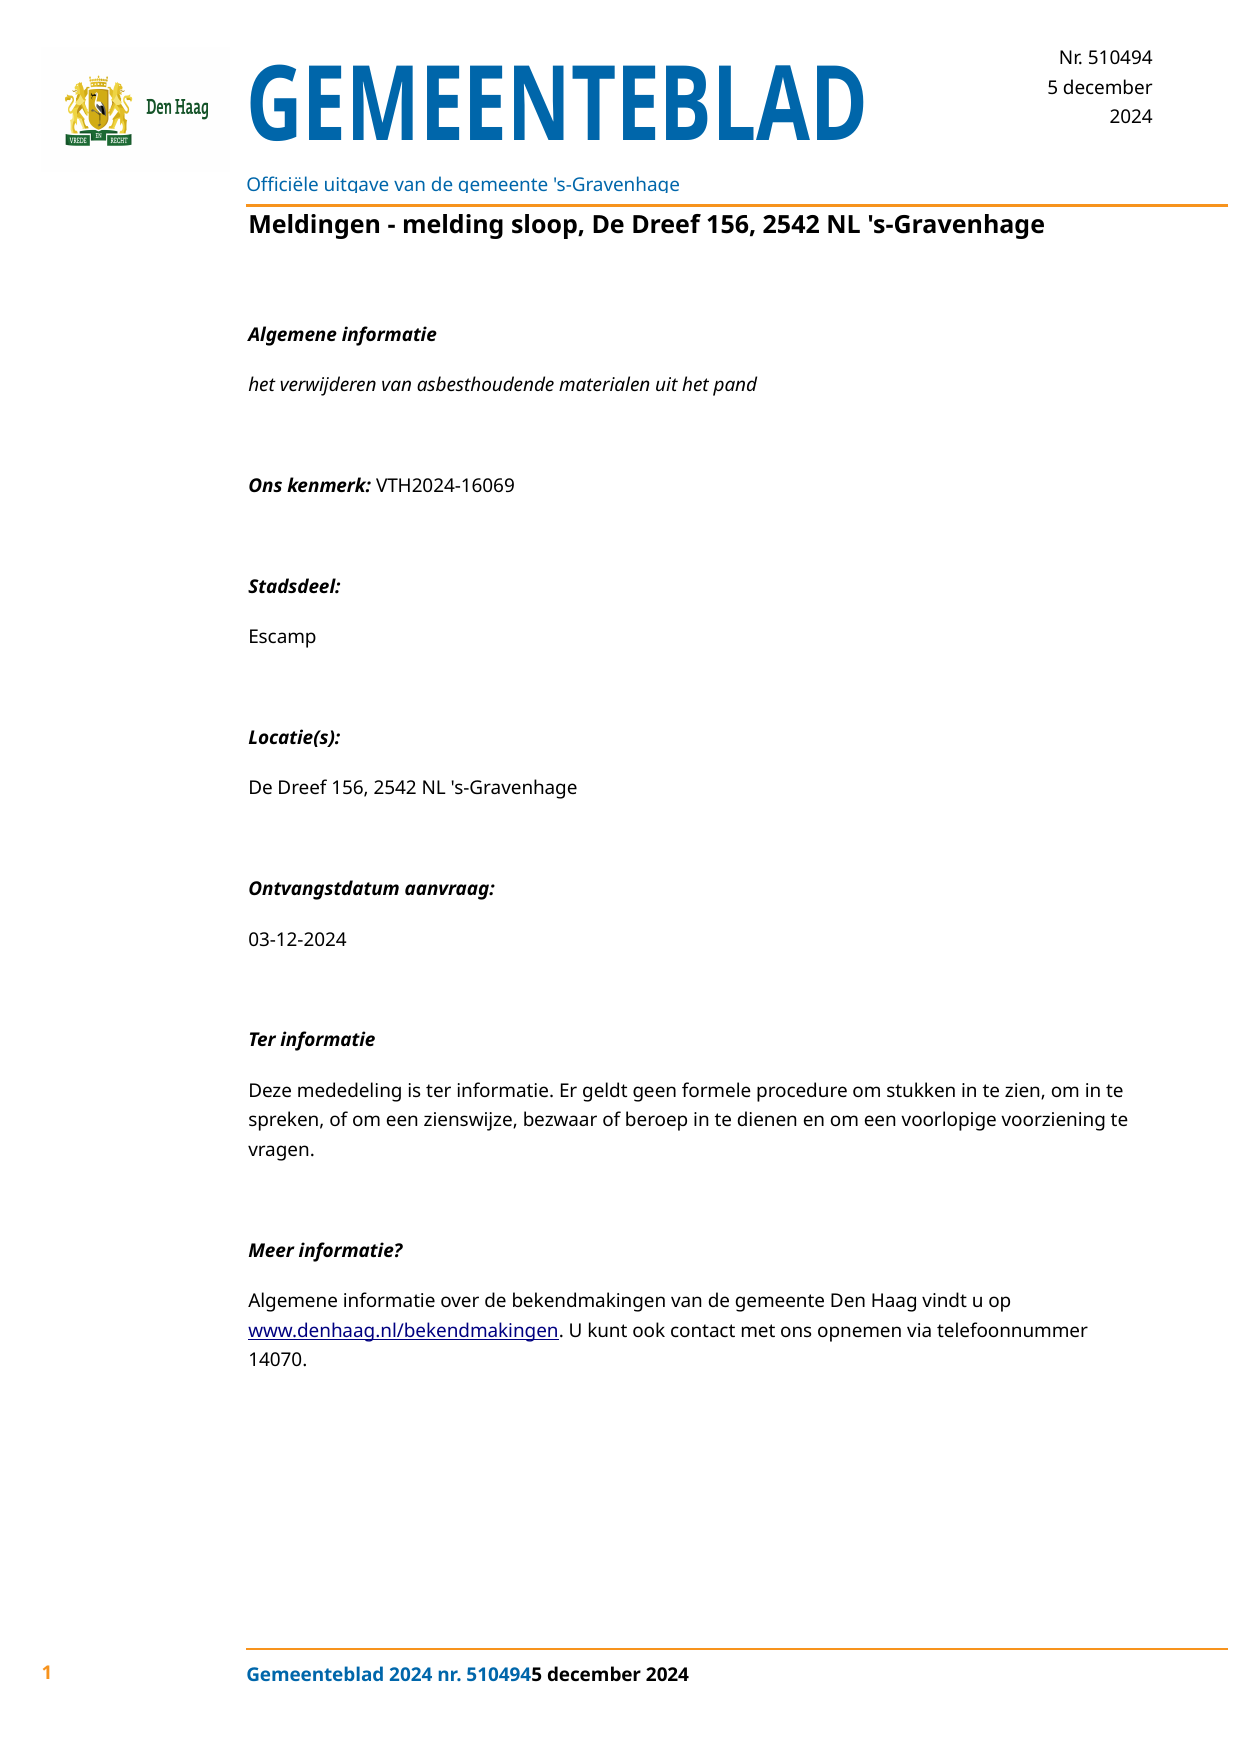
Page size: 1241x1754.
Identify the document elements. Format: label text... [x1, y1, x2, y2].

picture [41, 47, 231, 172]
text Escamp [248, 623, 1152, 649]
text Stadsdeel: [248, 573, 1152, 598]
text Deze mededeling is ter informatie. Er geldt geen formele procedure om stukken in te zien, om in te spreken, of om een zienswijze, bezwaar of beroep in te dienen en om een voorlopige voorziening te vragen. [248, 1077, 1152, 1162]
text Algemene informatie over de bekendmakingen van de gemeente Den Haag vindt u op www.denhaag.nl/bekendmakingen. U kunt ook contact met ons opnemen via telefoonnummer 14070. [248, 1287, 1152, 1372]
text Meldingen - melding sloop, De Dreef 156, 2542 NL 's-Gravenhage [248, 207, 1152, 241]
text Ter informatie [248, 1027, 1152, 1052]
text 03-12-2024 [248, 926, 1152, 951]
text Ontvangstdatum aanvraag: [248, 875, 1152, 901]
text Locatie(s): [248, 724, 1152, 750]
text Algemene informatie [248, 321, 1152, 346]
text Ons kenmerk: VTH2024-16069 [248, 472, 1152, 498]
text De Dreef 156, 2542 NL 's-Gravenhage [248, 774, 1152, 800]
text het verwijderen van asbesthoudende materialen uit het pand [248, 371, 1152, 397]
text Meer informatie? [248, 1237, 1152, 1263]
